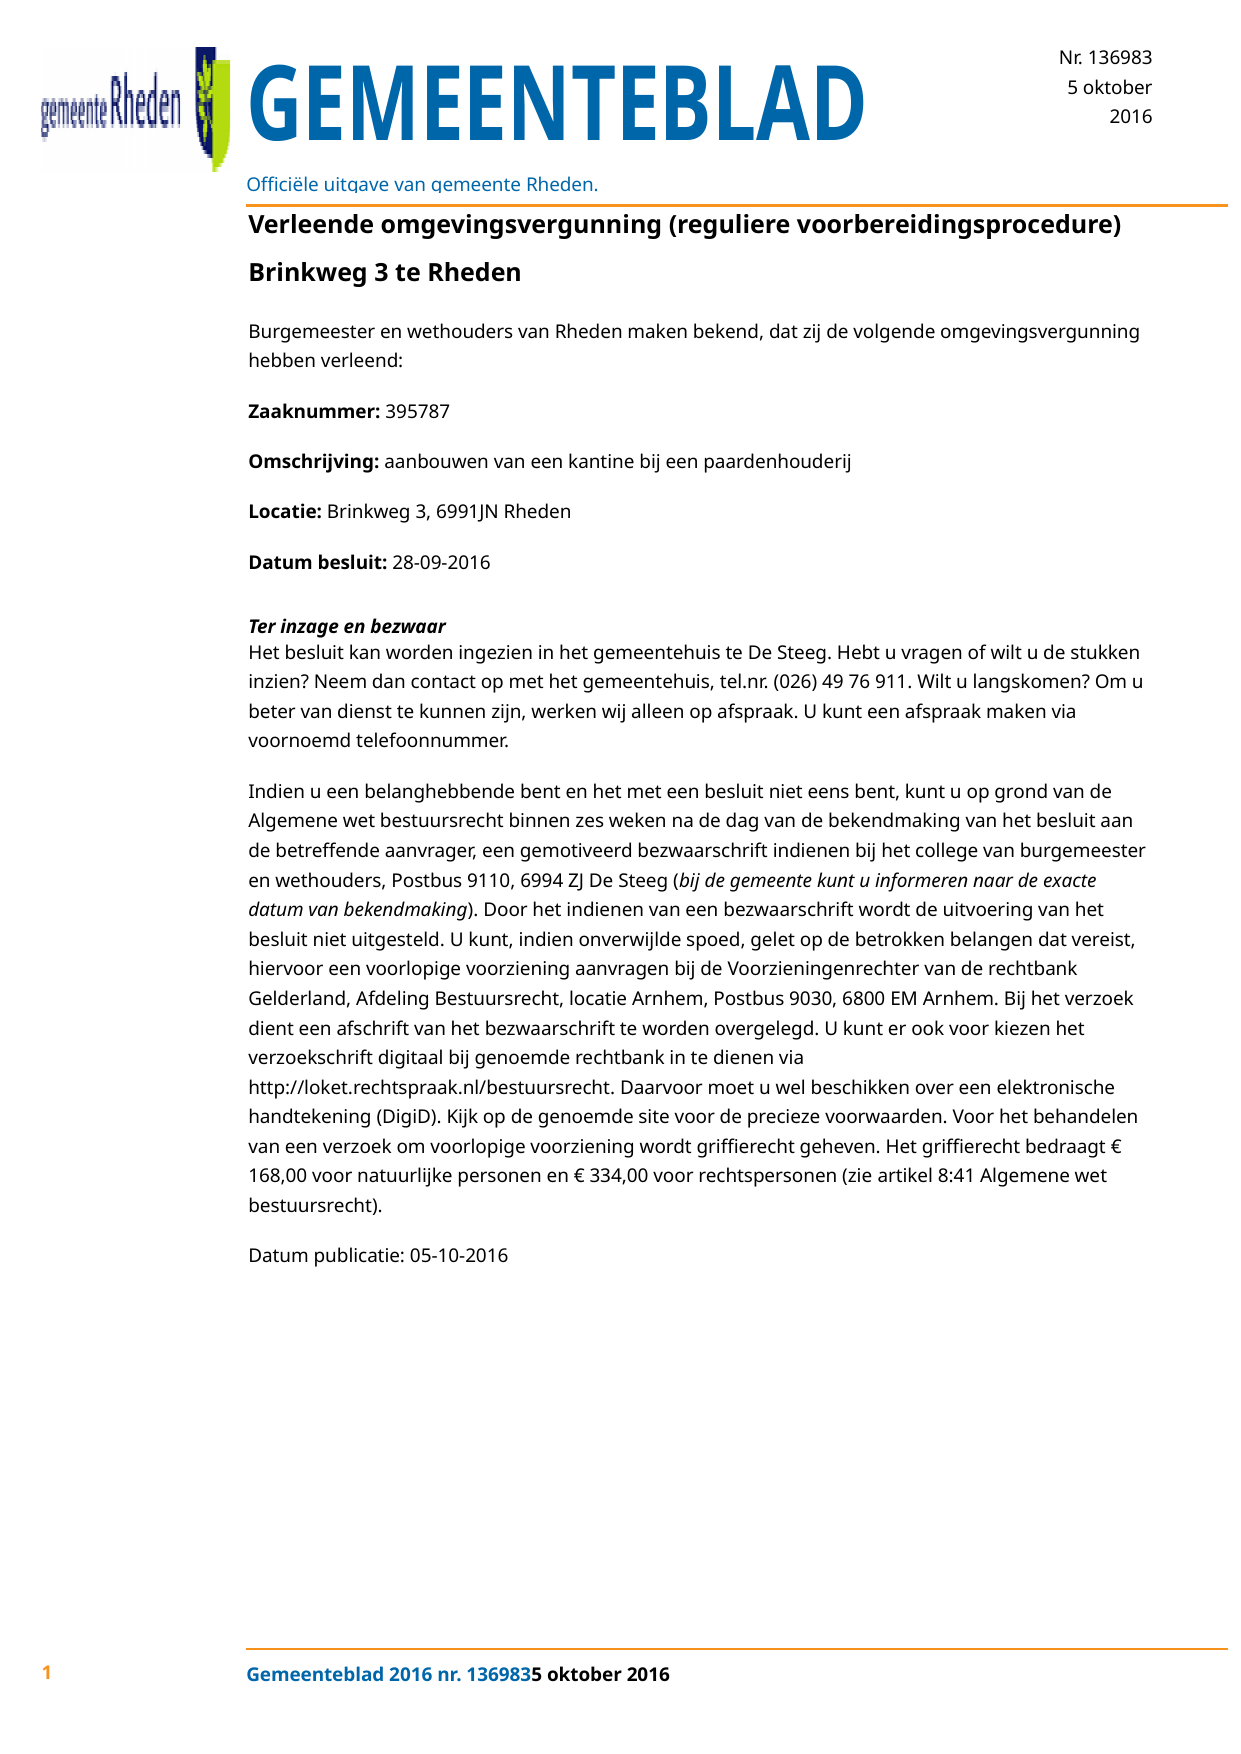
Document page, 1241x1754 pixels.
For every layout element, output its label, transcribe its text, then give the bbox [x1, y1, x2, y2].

text Locatie: Brinkweg 3, 6991JN Rheden [248, 499, 1152, 524]
text Datum publicatie: 05-10-2016 [248, 1243, 1152, 1268]
text Indien u een belanghebbende bent en het met een besluit niet eens bent, kunt u op grond van de Algemene wet bestuursrecht binnen zes weken na de dag van de bekendmaking van het besluit aan de betreffende aanvrager, een gemotiveerd bezwaarschrift indienen bij het college van burgemeester en wethouders, Postbus 9110, 6994 ZJ De Steeg (bij de gemeente kunt u informeren naar de exacte datum van bekendmaking). Door het indienen van een bezwaarschrift wordt de uitvoering van het besluit niet uitgesteld. U kunt, indien onverwijlde spoed, gelet op de betrokken belangen dat vereist, hiervoor een voorlopige voorziening aanvragen bij de Voorzieningenrechter van de rechtbank Gelderland, Afdeling Bestuursrecht, locatie Arnhem, Postbus 9030, 6800 EM Arnhem. Bij het verzoek dient een afschrift van het bezwaarschrift te worden overgelegd. U kunt er ook voor kiezen het verzoekschrift digitaal bij genoemde rechtbank in te dienen via http://loket.rechtspraak.nl/bestuursrecht. Daarvoor moet u wel beschikken over een elektronische handtekening (DigiD). Kijk op de genoemde site voor de precieze voorwaarden. Voor het behandelen van een verzoek om voorlopige voorziening wordt griffierecht geheven. Het griffierecht bedraagt € 168,00 voor natuurlijke personen en € 334,00 voor rechtspersonen (zie artikel 8:41 Algemene wet bestuursrecht). [248, 778, 1152, 1218]
text Burgemeester en wethouders van Rheden maken bekend, dat zij de volgende omgevingsvergunning hebben verleend: [248, 318, 1152, 373]
text Het besluit kan worden ingezien in het gemeentehuis te De Steeg. Hebt u vragen of wilt u de stukken inzien? Neem dan contact op met het gemeentehuis, tel.nr. (026) 49 76 911. Wilt u langskomen? Om u beter van dienst te kunnen zijn, werken wij alleen op afspraak. U kunt een afspraak maken via voornoemd telefoonnummer. [248, 639, 1152, 753]
text Verleende omgevingsvergunning (reguliere voorbereidingsprocedure) Brinkweg 3 te Rheden [248, 207, 1152, 288]
text Ter inzage en bezwaar [248, 613, 1152, 639]
text Zaaknummer: 395787 [248, 398, 1152, 424]
text Omschrijving: aanbouwen van een kantine bij een paardenhouderij [248, 448, 1152, 474]
text Datum besluit: 28-09-2016 [248, 549, 1152, 575]
picture [41, 47, 231, 172]
